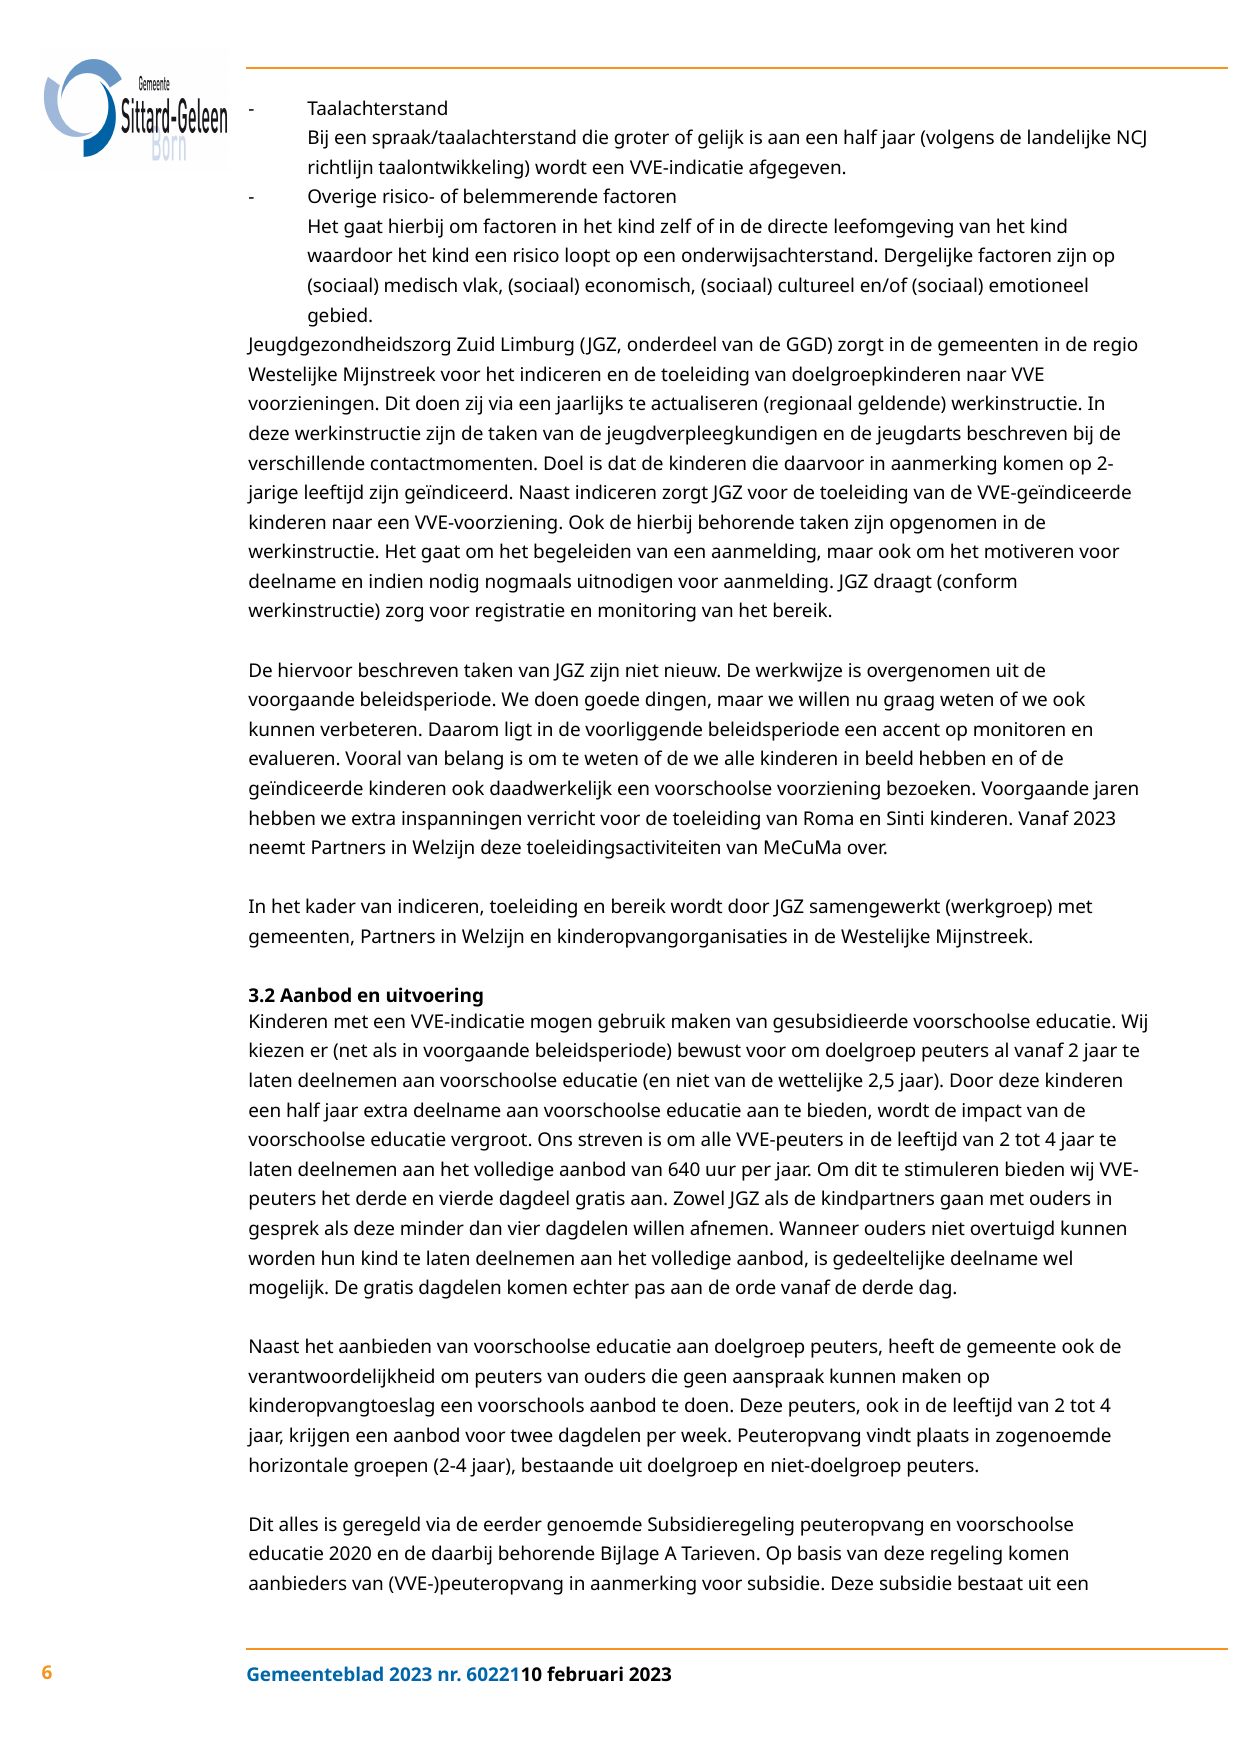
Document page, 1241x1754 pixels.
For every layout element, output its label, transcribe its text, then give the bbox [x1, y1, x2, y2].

text In het kader van indiceren, toeleiding en bereik wordt door JGZ samengewerkt (werkgroep) met gemeenten, Partners in Welzijn en kinderopvangorganisaties in de Westelijke Mijnstreek. [248, 893, 1152, 949]
text Dit alles is geregeld via de eerder genoemde Subsidieregeling peuteropvang en voorschoolse educatie 2020 en de daarbij behorende Bijlage A Tarieven. Op basis van deze regeling komen aanbieders van (VVE-)peuteropvang in aanmerking voor subsidie. Deze subsidie bestaat uit een [248, 1511, 1152, 1596]
list Het gaat hierbij om factoren in het kind zelf of in de directe leefomgeving van het kind waardoor het kind een risico loopt op een onderwijsachterstand. Dergelijke factoren zijn op (sociaal) medisch vlak, (sociaal) economisch, (sociaal) cultureel en/of (sociaal) emotioneel gebied. [248, 213, 1152, 328]
text Kinderen met een VVE-indicatie mogen gebruik maken van gesubsidieerde voorschoolse educatie. Wij kiezen er (net als in voorgaande beleidsperiode) bewust voor om doelgroep peuters al vanaf 2 jaar te laten deelnemen aan voorschoolse educatie (en niet van de wettelijke 2,5 jaar). Door deze kinderen een half jaar extra deelname aan voorschoolse educatie aan te bieden, wordt de impact van de voorschoolse educatie vergroot. Ons streven is om alle VVE-peuters in de leeftijd van 2 tot 4 jaar te laten deelnemen aan het volledige aanbod van 640 uur per jaar. Om dit te stimuleren bieden wij VVE-peuters het derde en vierde dagdeel gratis aan. Zowel JGZ als de kindpartners gaan met ouders in gesprek als deze minder dan vier dagdelen willen afnemen. Wanneer ouders niet overtuigd kunnen worden hun kind te laten deelnemen aan het volledige aanbod, is gedeeltelijke deelname wel mogelijk. De gratis dagdelen komen echter pas aan de orde vanaf de derde dag. [248, 1008, 1152, 1300]
text De hiervoor beschreven taken van JGZ zijn niet nieuw. De werkwijze is overgenomen uit de voorgaande beleidsperiode. We doen goede dingen, maar we willen nu graag weten of we ook kunnen verbeteren. Daarom ligt in de voorliggende beleidsperiode een accent op monitoren en evalueren. Vooral van belang is om te weten of de we alle kinderen in beeld hebben en of de geïndiceerde kinderen ook daadwerkelijk een voorschoolse voorziening bezoeken. Voorgaande jaren hebben we extra inspanningen verricht voor de toeleiding van Roma en Sinti kinderen. Vanaf 2023 neemt Partners in Welzijn deze toeleidingsactiviteiten van MeCuMa over. [248, 657, 1152, 860]
text Jeugdgezondheidszorg Zuid Limburg (JGZ, onderdeel van de GGD) zorgt in de gemeenten in de regio Westelijke Mijnstreek voor het indiceren en de toeleiding van doelgroepkinderen naar VVE voorzieningen. Dit doen zij via een jaarlijks te actualiseren (regionaal geldende) werkinstructie. In deze werkinstructie zijn de taken van de jeugdverpleegkundigen en de jeugdarts beschreven bij de verschillende contactmomenten. Doel is dat de kinderen die daarvoor in aanmerking komen op 2-jarige leeftijd zijn geïndiceerd. Naast indiceren zorgt JGZ voor de toeleiding van de VVE-geïndiceerde kinderen naar een VVE-voorziening. Ook de hierbij behorende taken zijn opgenomen in de werkinstructie. Het gaat om het begeleiden van een aanmelding, maar ook om het motiveren voor deelname en indien nodig nogmaals uitnodigen voor aanmelding. JGZ draagt (conform werkinstructie) zorg voor registratie en monitoring van het bereik. [248, 331, 1152, 623]
picture [41, 47, 231, 172]
text Naast het aanbieden van voorschoolse educatie aan doelgroep peuters, heeft de gemeente ook de verantwoordelijkheid om peuters van ouders die geen aanspraak kunnen maken op kinderopvangtoeslag een voorschools aanbod te doen. Deze peuters, ook in de leeftijd van 2 tot 4 jaar, krijgen een aanbod voor twee dagdelen per week. Peuteropvang vindt plaats in zogenoemde horizontale groepen (2-4 jaar), bestaande uit doelgroep en niet-doelgroep peuters. [248, 1333, 1152, 1477]
text 3.2 Aanbod en uitvoering [248, 982, 1152, 1008]
list Overige risico- of belemmerende factoren [248, 183, 1152, 209]
list Taalachterstand [248, 95, 1152, 121]
list Bij een spraak/taalachterstand die groter of gelijk is aan een half jaar (volgens de landelijke NCJ richtlijn taalontwikkeling) wordt een VVE-indicatie afgegeven. [248, 124, 1152, 180]
